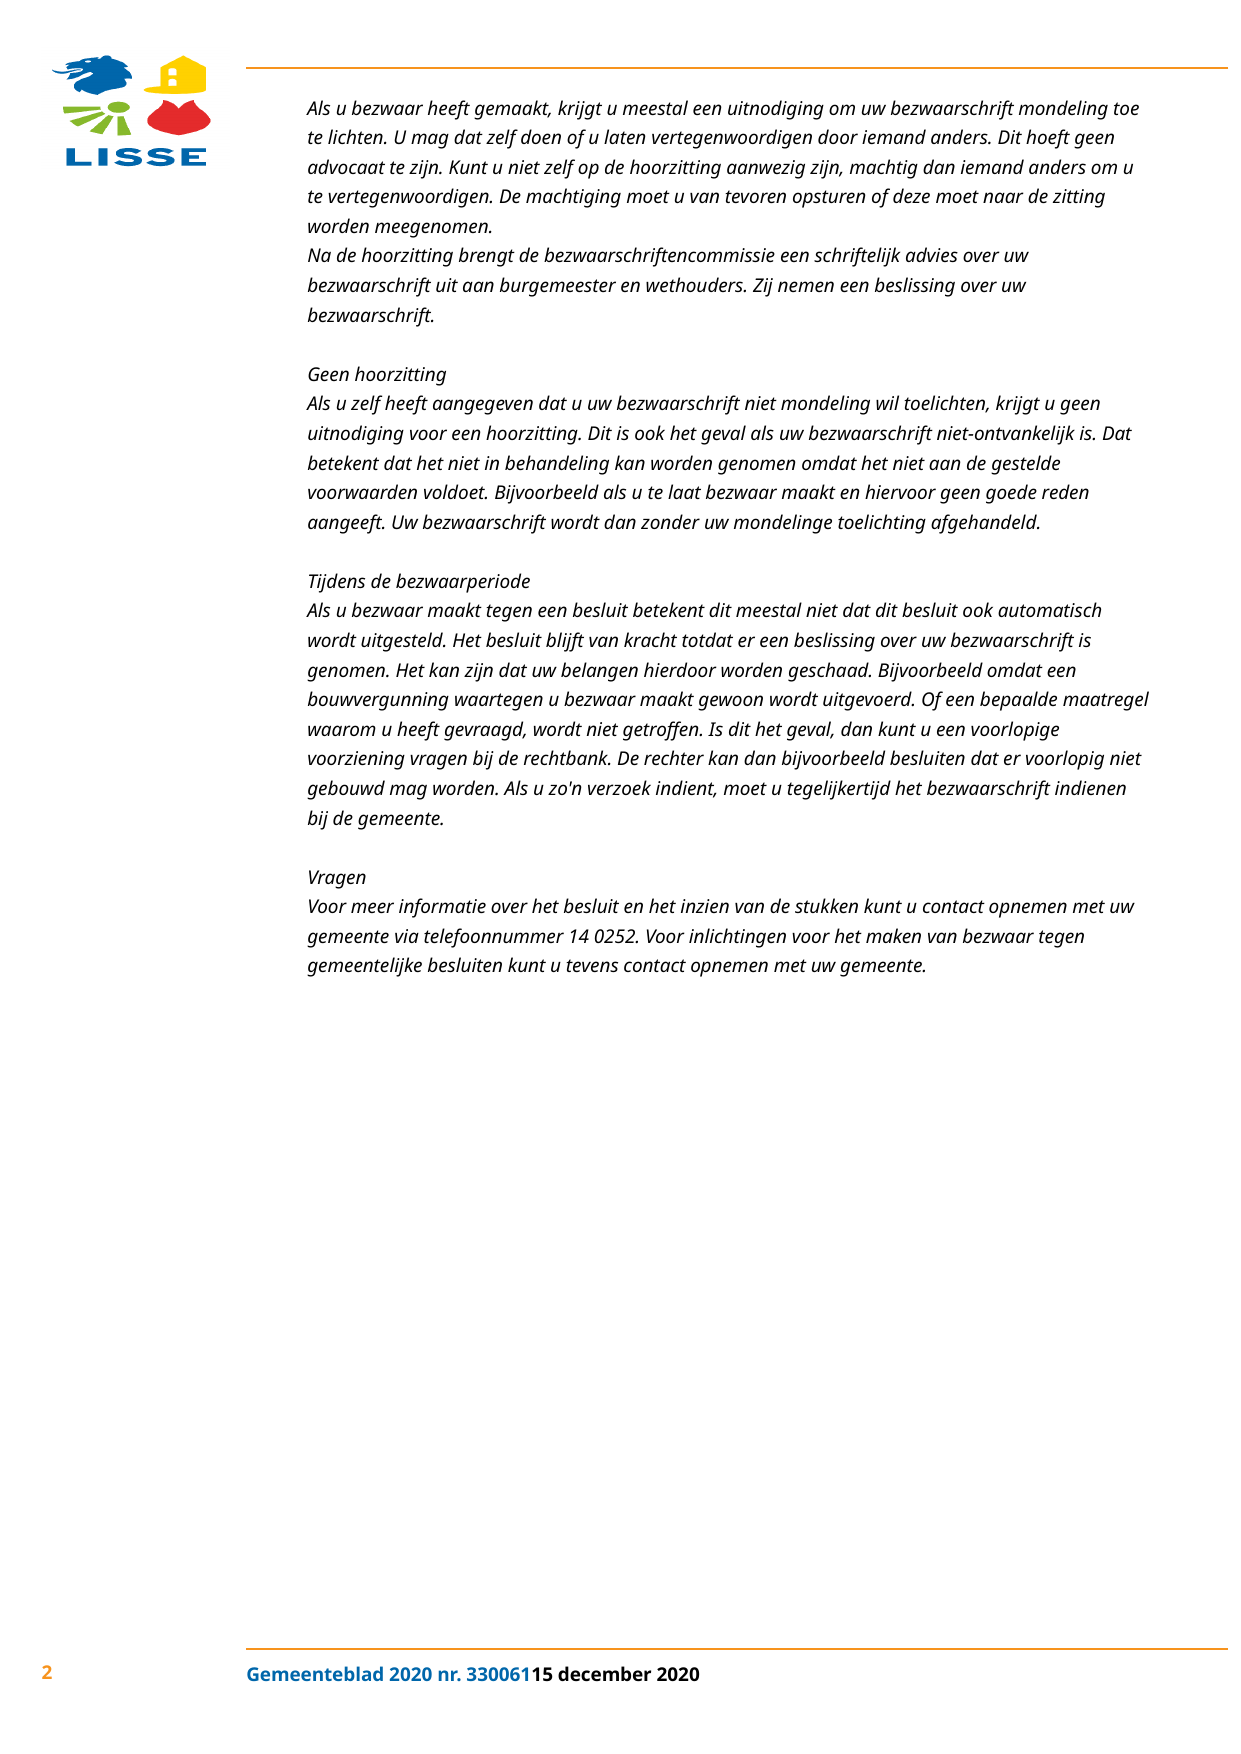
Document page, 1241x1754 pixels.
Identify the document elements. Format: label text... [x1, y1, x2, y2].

list Vragen [248, 864, 1152, 890]
list Voor meer informatie over het besluit en het inzien van de stukken kunt u contact opnemen met uw gemeente via telefoonnummer 14 0252. Voor inlichtingen voor het maken van bezwaar tegen gemeentelijke besluiten kunt u tevens contact opnemen met uw gemeente. [248, 893, 1152, 978]
list Geen hoorzitting [248, 361, 1152, 387]
list Als u bezwaar heeft gemaakt, krijgt u meestal een uitnodiging om uw bezwaarschrift mondeling toe te lichten. U mag dat zelf doen of u laten vertegenwoordigen door iemand anders. Dit hoeft geen advocaat te zijn. Kunt u niet zelf op de hoorzitting aanwezig zijn, machtig dan iemand anders om u te vertegenwoordigen. De machtiging moet u van tevoren opsturen of deze moet naar de zitting worden meegenomen. [248, 95, 1152, 239]
list Na de hoorzitting brengt de bezwaarschriftencommissie een schriftelijk advies over uw bezwaarschrift uit aan burgemeester en wethouders. Zij nemen een beslissing over uw bezwaarschrift. [248, 243, 1152, 328]
list Als u bezwaar maakt tegen een besluit betekent dit meestal niet dat dit besluit ook automatisch wordt uitgesteld. Het besluit blijft van kracht totdat er een beslissing over uw bezwaarschrift is genomen. Het kan zijn dat uw belangen hierdoor worden geschaad. Bijvoorbeeld omdat een bouwvergunning waartegen u bezwaar maakt gewoon wordt uitgevoerd. Of een bepaalde maatregel waarom u heeft gevraagd, wordt niet getroffen. Is dit het geval, dan kunt u een voorlopige voorziening vragen bij de rechtbank. De rechter kan dan bijvoorbeeld besluiten dat er voorlopig niet gebouwd mag worden. Als u zo'n verzoek indient, moet u tegelijkertijd het bezwaarschrift indienen bij de gemeente. [248, 598, 1152, 831]
list Als u zelf heeft aangegeven dat u uw bezwaarschrift niet mondeling wil toelichten, krijgt u geen uitnodiging voor een hoorzitting. Dit is ook het geval als uw bezwaarschrift niet-ontvankelijk is. Dat betekent dat het niet in behandeling kan worden genomen omdat het niet aan de gestelde voorwaarden voldoet. Bijvoorbeeld als u te laat bezwaar maakt en hiervoor geen goede reden aangeeft. Uw bezwaarschrift wordt dan zonder uw mondelinge toelichting afgehandeld. [248, 391, 1152, 535]
list Tijdens de bezwaarperiode [248, 568, 1152, 594]
picture [41, 47, 231, 172]
